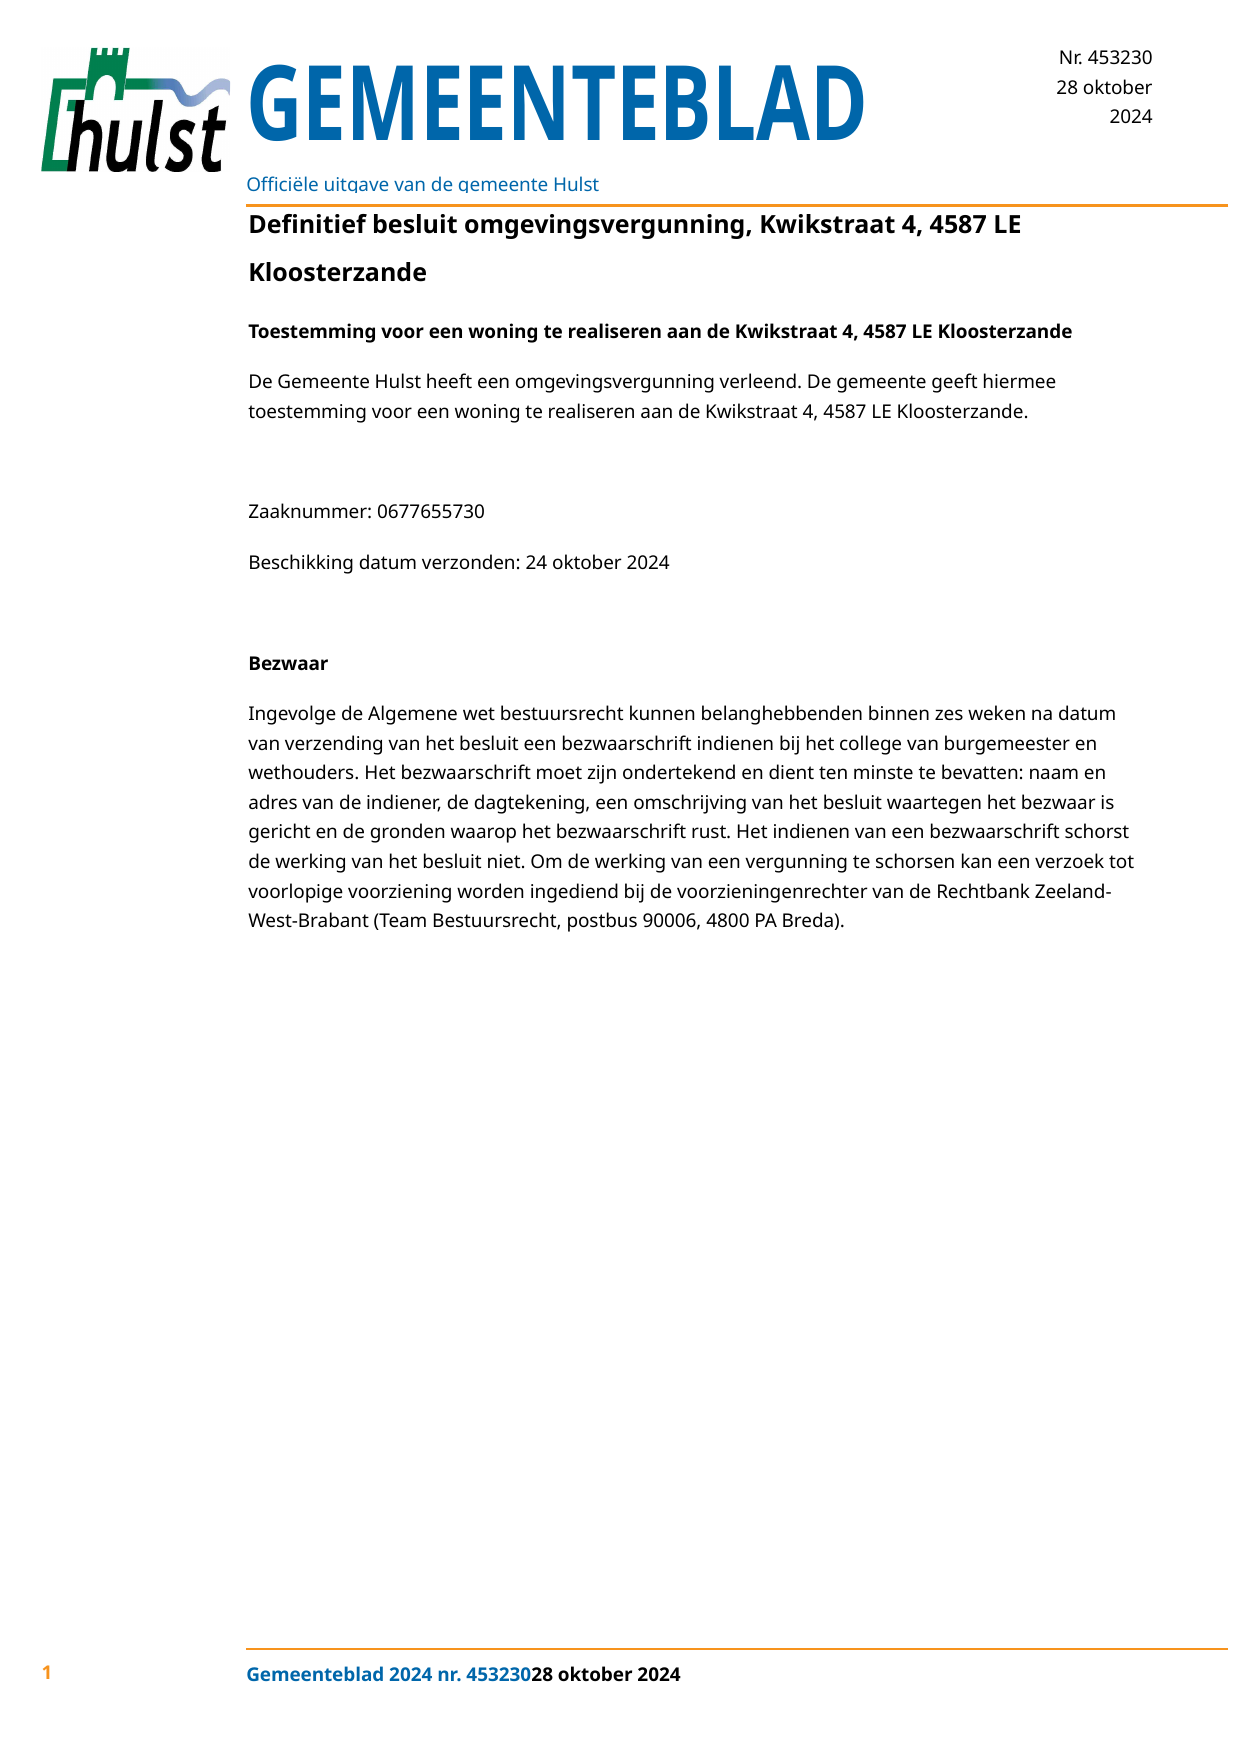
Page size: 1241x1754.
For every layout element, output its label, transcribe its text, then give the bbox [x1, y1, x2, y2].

text Beschikking datum verzonden: 24 oktober 2024 [248, 549, 1152, 575]
text Ingevolge de Algemene wet bestuursrecht kunnen belanghebbenden binnen zes weken na datum van verzending van het besluit een bezwaarschrift indienen bij het college van burgemeester en wethouders. Het bezwaarschrift moet zijn ondertekend en dient ten minste te bevatten: naam en adres van de indiener, de dagtekening, een omschrijving van het besluit waartegen het bezwaar is gericht en de gronden waarop het bezwaarschrift rust. Het indienen van een bezwaarschrift schorst de werking van het besluit niet. Om de werking van een vergunning te schorsen kan een verzoek tot voorlopige voorziening worden ingediend bij de voorzieningenrechter van de Rechtbank Zeeland-West-Brabant (Team Bestuursrecht, postbus 90006, 4800 PA Breda). [248, 700, 1152, 933]
text Toestemming voor een woning te realiseren aan de Kwikstraat 4, 4587 LE Kloosterzande [248, 318, 1152, 344]
text Zaaknummer: 0677655730 [248, 499, 1152, 524]
text Bezwaar [248, 650, 1152, 676]
text Definitief besluit omgevingsvergunning, Kwikstraat 4, 4587 LE Kloosterzande [248, 207, 1152, 288]
picture [41, 47, 231, 172]
text De Gemeente Hulst heeft een omgevingsvergunning verleend. De gemeente geeft hiermee toestemming voor een woning te realiseren aan de Kwikstraat 4, 4587 LE Kloosterzande. [248, 368, 1152, 424]
